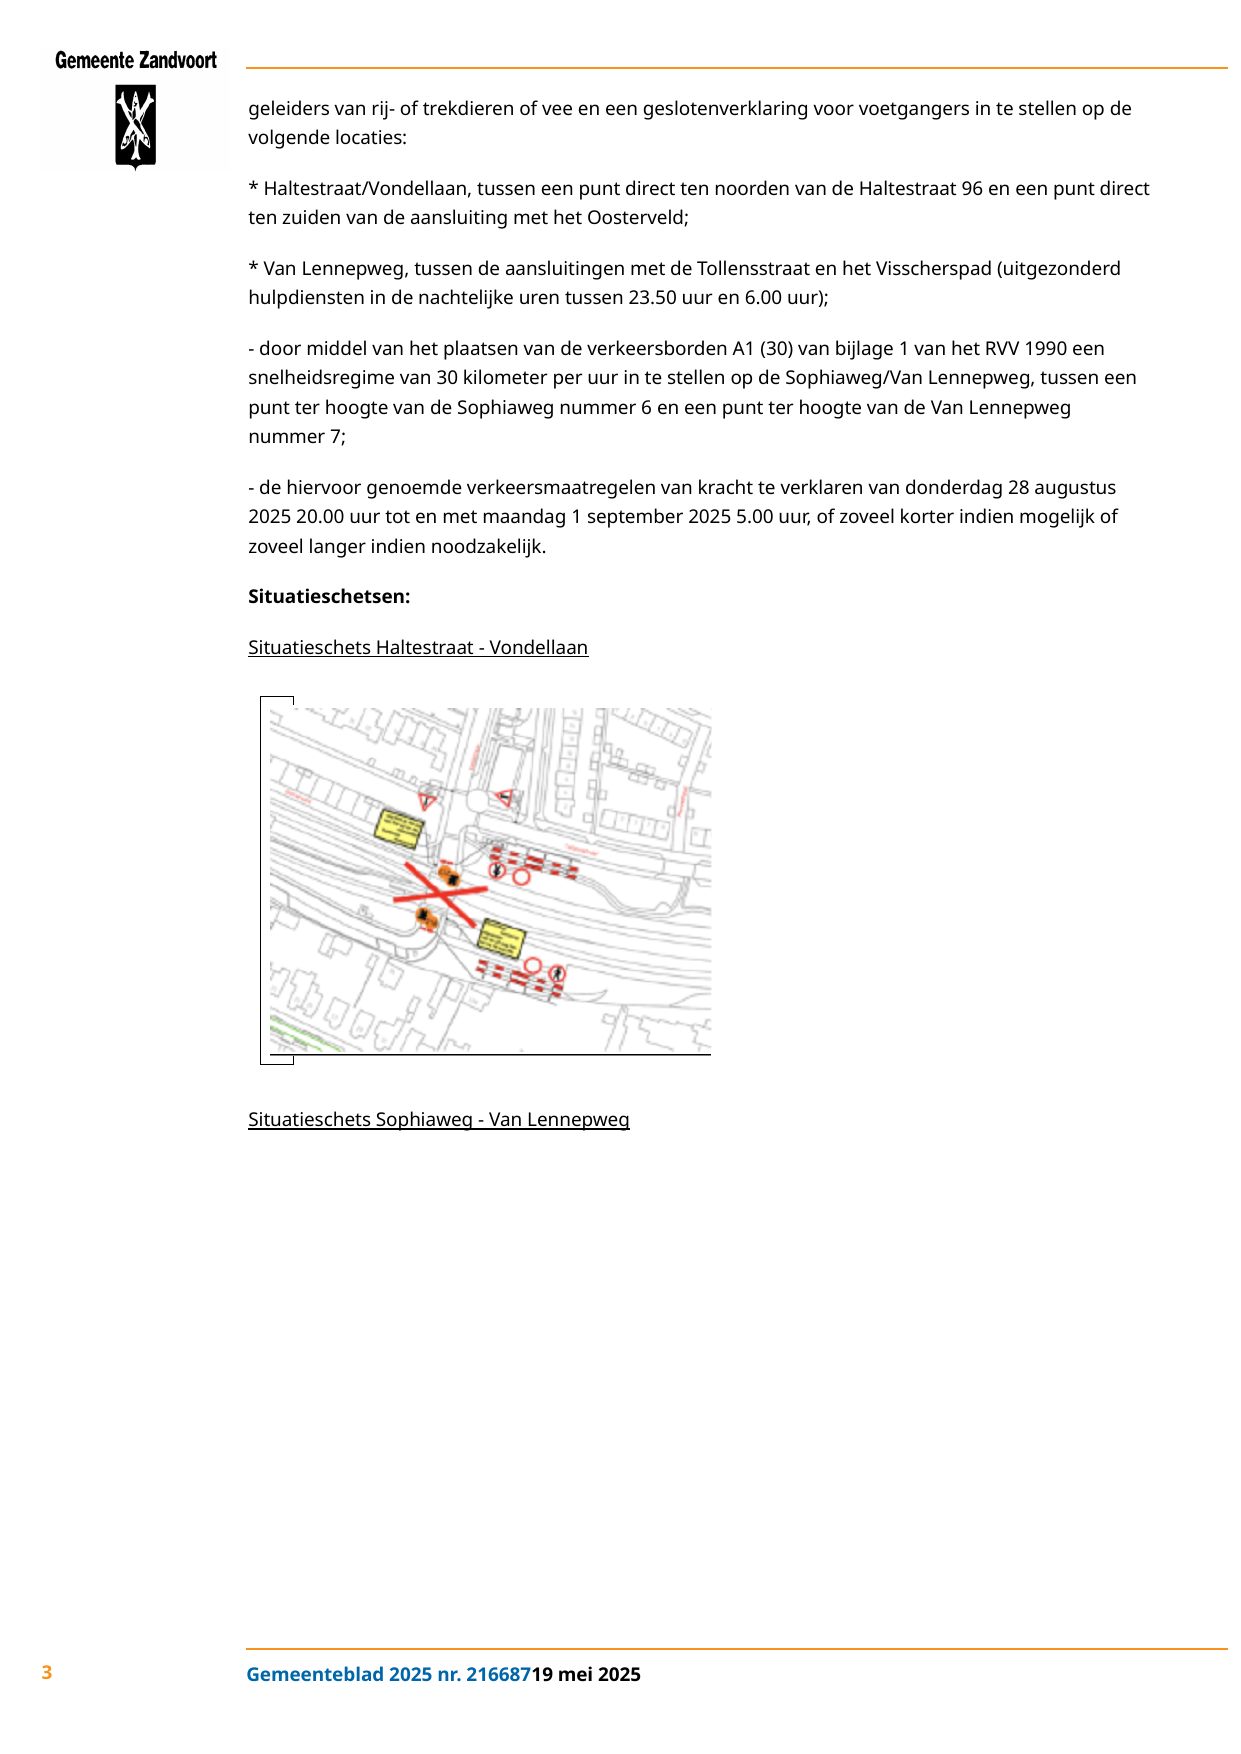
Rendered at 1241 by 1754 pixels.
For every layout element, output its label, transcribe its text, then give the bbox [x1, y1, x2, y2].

text Situatieschets Haltestraat - Vondellaan [248, 634, 1152, 660]
text * Haltestraat/Vondellaan, tussen een punt direct ten noorden van de Haltestraat 96 en een punt direct ten zuiden van de aansluiting met het Oosterveld; [248, 175, 1152, 230]
text - de hiervoor genoemde verkeersmaatregelen van kracht te verklaren van donderdag 28 augustus 2025 20.00 uur tot en met maandag 1 september 2025 5.00 uur, of zoveel korter indien mogelijk of zoveel langer indien noodzakelijk. [248, 474, 1152, 559]
text geleiders van rij- of trekdieren of vee en een geslotenverklaring voor voetgangers in te stellen op de volgende locaties: [248, 95, 1152, 150]
text Situatieschetsen: [248, 583, 1152, 609]
picture [268, 705, 712, 1056]
text * Van Lennepweg, tussen de aansluitingen met de Tollensstraat en het Visscherspad (uitgezonderd hulpdiensten in de nachtelijke uren tussen 23.50 uur en 6.00 uur); [248, 255, 1152, 310]
text Situatieschets Sophiaweg - Van Lennepweg [248, 1107, 1152, 1132]
picture [41, 47, 231, 172]
text - door middel van het plaatsen van de verkeersborden A1 (30) van bijlage 1 van het RVV 1990 een snelheidsregime van 30 kilometer per uur in te stellen op de Sophiaweg/Van Lennepweg, tussen een punt ter hoogte van de Sophiaweg nummer 6 en een punt ter hoogte van de Van Lennepweg nummer 7; [248, 335, 1152, 449]
